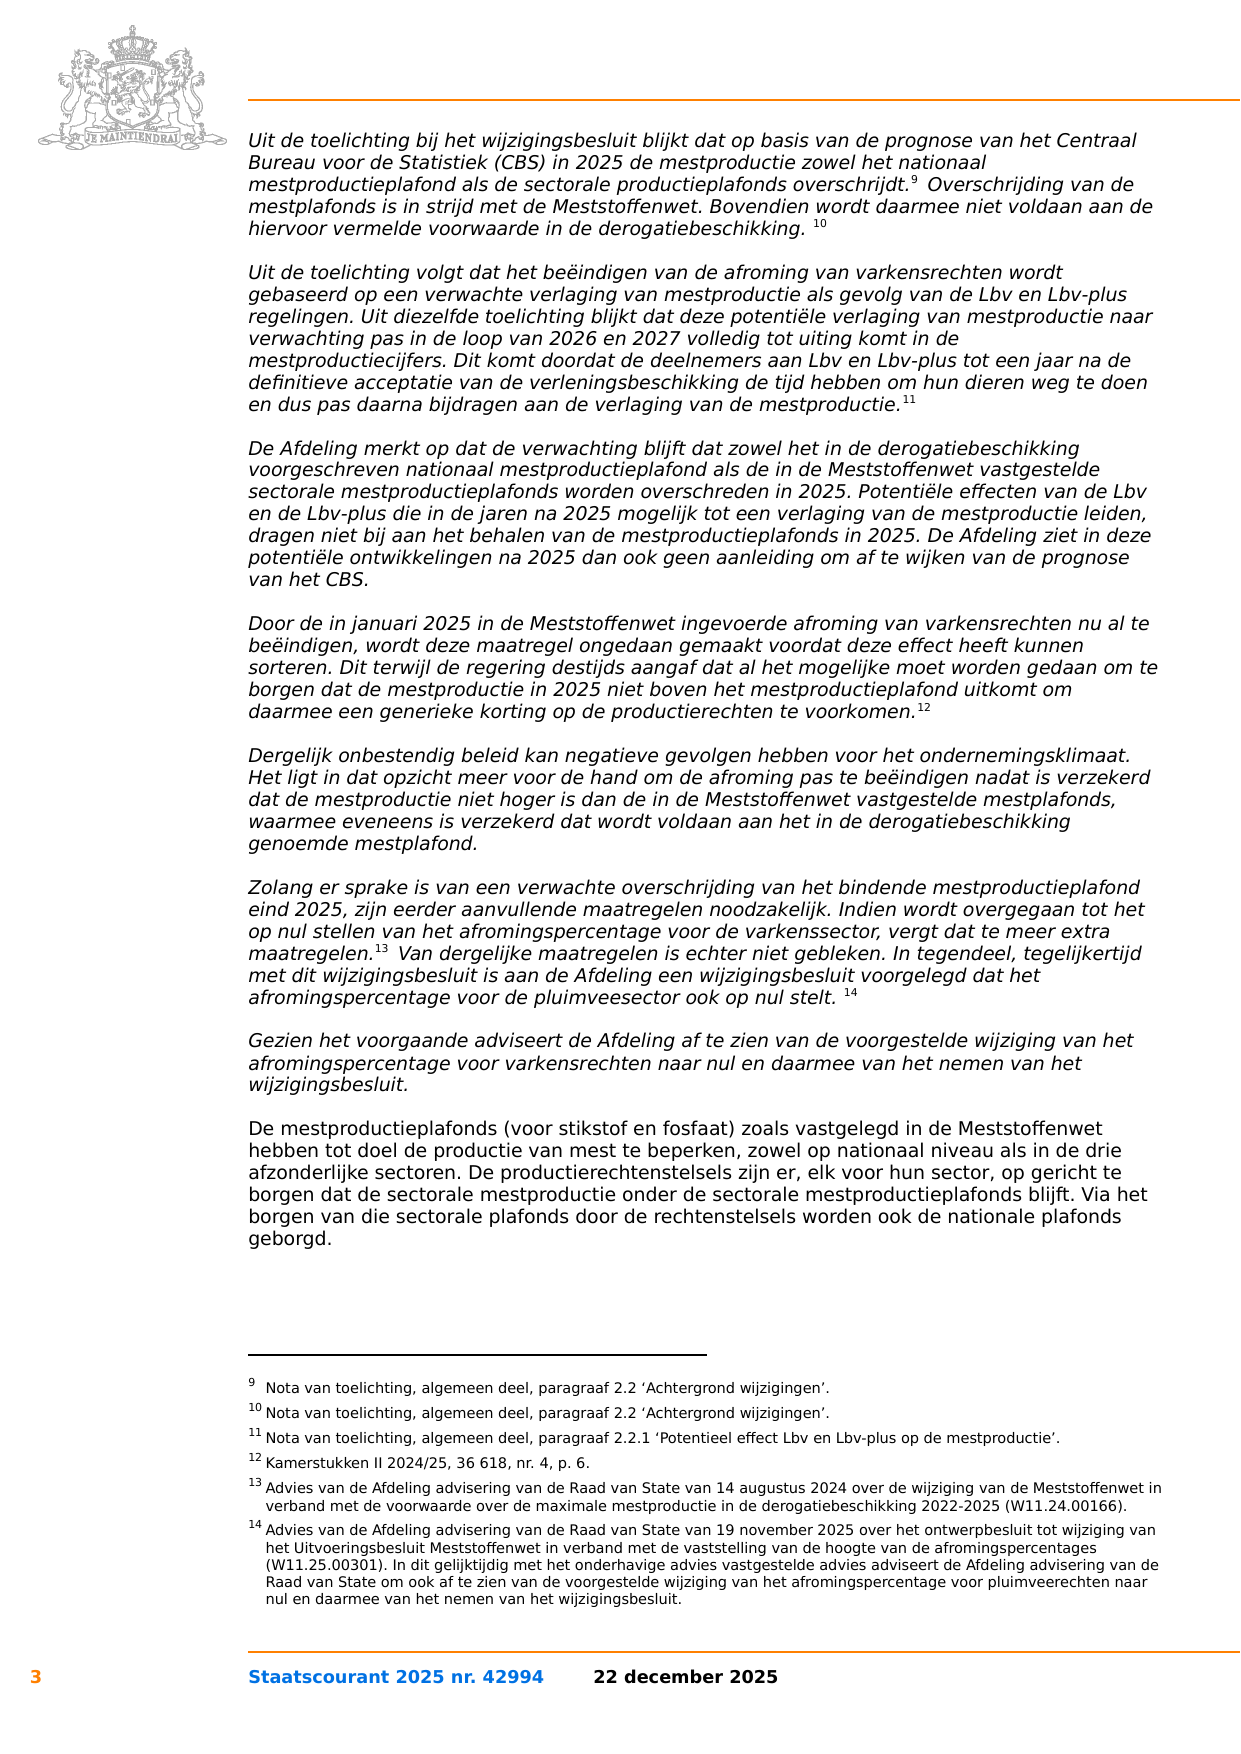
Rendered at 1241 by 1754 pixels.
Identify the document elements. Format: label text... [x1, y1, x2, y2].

text Nota van toelichting, algemeen deel, paragraaf 2.2.1 ‘Potentieel effect Lbv en Lbv-plus op de mestproductie’. [248, 1426, 1163, 1448]
text Gezien het voorgaande adviseert de Afdeling af te zien van de voorgestelde wijziging van het afromingspercentage voor varkensrechten naar nul en daarmee van het nemen van het wijzigingsbesluit. [248, 1030, 1163, 1096]
picture [38, 25, 227, 150]
text Door de in januari 2025 in de Meststoffenwet ingevoerde afroming van varkensrechten nu al te beëindigen, wordt deze maatregel ongedaan gemaakt voordat deze effect heeft kunnen sorteren. Dit terwijl de regering destijds aangaf dat al het mogelijke moet worden gedaan om te borgen dat de mestproductie in 2025 niet boven het mestproductieplafond uitkomt om daarmee een generieke korting op de productierechten te voorkomen. [248, 613, 1163, 723]
text Advies van de Afdeling advisering van de Raad van State van 19 november 2025 over het ontwerpbesluit tot wijziging van het Uitvoeringsbesluit Meststoffenwet in verband met de vaststelling van de hoogte van de afromingspercentages (W11.25.00301). In dit gelijktijdig met het onderhavige advies vastgestelde advies adviseert de Afdeling advisering van de Raad van State om ook af te zien van de voorgestelde wijziging van het afromingspercentage voor pluimveerechten naar nul en daarmee van het nemen van het wijzigingsbesluit. [248, 1518, 1163, 1608]
text Nota van toelichting, algemeen deel, paragraaf 2.2 ‘Achtergrond wijzigingen’. [248, 1401, 1163, 1423]
text Nota van toelichting, algemeen deel, paragraaf 2.2 ‘Achtergrond wijzigingen’. [248, 1376, 1163, 1398]
text Kamerstukken II 2024/25, 36 618, nr. 4, p. 6. [248, 1451, 1163, 1473]
text Dergelijk onbestendig beleid kan negatieve gevolgen hebben voor het ondernemingsklimaat. Het ligt in dat opzicht meer voor de hand om de afroming pas te beëindigen nadat is verzekerd dat de mestproductie niet hoger is dan de in de Meststoffenwet vastgestelde mestplafonds, waarmee eveneens is verzekerd dat wordt voldaan aan het in de derogatiebeschikking genoemde mestplafond. [248, 745, 1163, 855]
text Advies van de Afdeling advisering van de Raad van State van 14 augustus 2024 over de wijziging van de Meststoffenwet in verband met de voorwaarde over de maximale mestproductie in de derogatiebeschikking 2022-2025 (W11.24.00166). [248, 1476, 1163, 1515]
text De Afdeling merkt op dat de verwachting blijft dat zowel het in de derogatiebeschikking voorgeschreven nationaal mestproductieplafond als de in de Meststoffenwet vastgestelde sectorale mestproductieplafonds worden overschreden in 2025. Potentiële effecten van de Lbv en de Lbv-plus die in de jaren na 2025 mogelijk tot een verlaging van de mestproductie leiden, dragen niet bij aan het behalen van de mestproductieplafonds in 2025. De Afdeling ziet in deze potentiële ontwikkelingen na 2025 dan ook geen aanleiding om af te wijken van de prognose van het CBS. [248, 437, 1163, 591]
text Uit de toelichting bij het wijzigingsbesluit blijkt dat op basis van de prognose van het Centraal Bureau voor de Statistiek (CBS) in 2025 de mestproductie zowel het nationaal mestproductieplafond als de sectorale productieplafonds overschrijdt. Overschrijding van de mestplafonds is in strijd met de Meststoffenwet. Bovendien wordt daarmee niet voldaan aan de hiervoor vermelde voorwaarde in de derogatiebeschikking. [248, 130, 1163, 240]
text Zolang er sprake is van een verwachte overschrijding van het bindende mestproductieplafond eind 2025, zijn eerder aanvullende maatregelen noodzakelijk. Indien wordt overgegaan tot het op nul stellen van het afromingspercentage voor de varkenssector, vergt dat te meer extra maatregelen. Van dergelijke maatregelen is echter niet gebleken. In tegendeel, tegelijkertijd met dit wijzigingsbesluit is aan de Afdeling een wijzigingsbesluit voorgelegd dat het afromingspercentage voor de pluimveesector ook op nul stelt. [248, 877, 1163, 1008]
text De mestproductieplafonds (voor stikstof en fosfaat) zoals vastgelegd in de Meststoffenwet hebben tot doel de productie van mest te beperken, zowel op nationaal niveau als in de drie afzonderlijke sectoren. De productierechtenstelsels zijn er, elk voor hun sector, op gericht te borgen dat de sectorale mestproductie onder de sectorale mestproductieplafonds blijft. Via het borgen van die sectorale plafonds door de rechtenstelsels worden ook de nationale plafonds geborgd. [248, 1118, 1163, 1250]
text Uit de toelichting volgt dat het beëindigen van de afroming van varkensrechten wordt gebaseerd op een verwachte verlaging van mestproductie als gevolg van de Lbv en Lbv-plus regelingen. Uit diezelfde toelichting blijkt dat deze potentiële verlaging van mestproductie naar verwachting pas in de loop van 2026 en 2027 volledig tot uiting komt in de mestproductiecijfers. Dit komt doordat de deelnemers aan Lbv en Lbv-plus tot een jaar na de definitieve acceptatie van de verleningsbeschikking de tijd hebben om hun dieren weg te doen en dus pas daarna bijdragen aan de verlaging van de mestproductie. [248, 262, 1163, 416]
